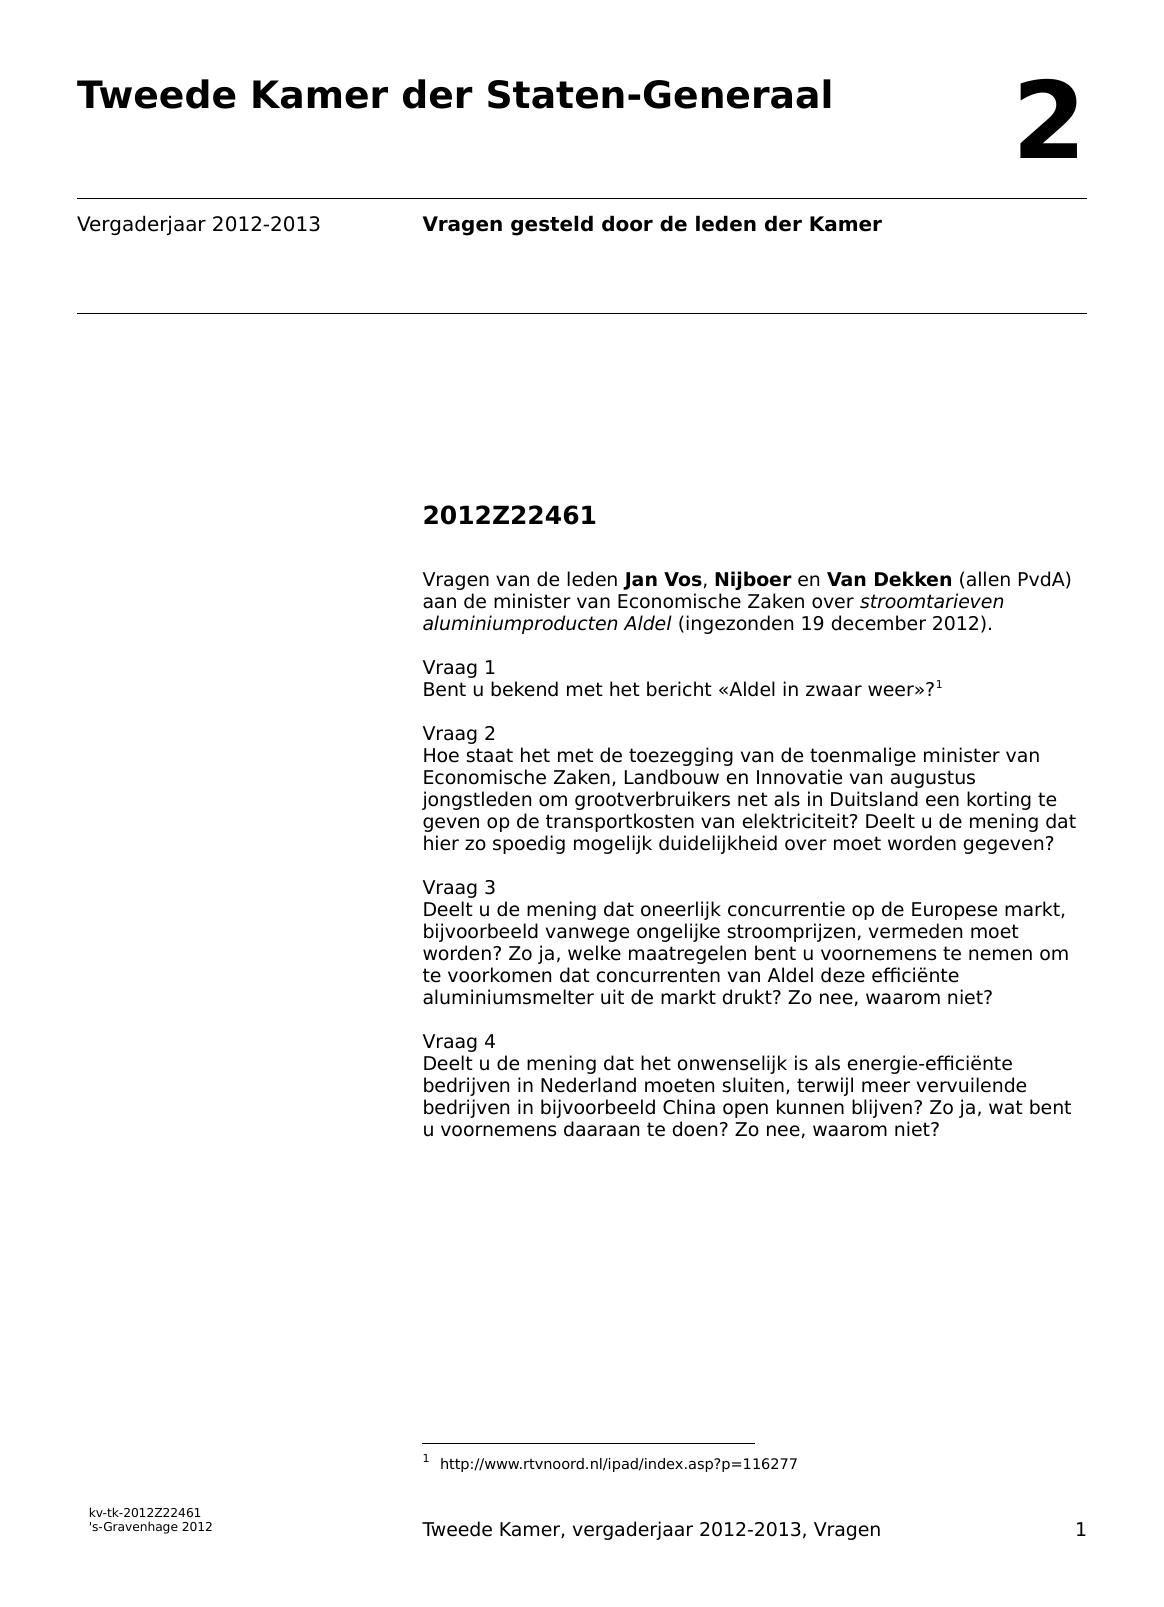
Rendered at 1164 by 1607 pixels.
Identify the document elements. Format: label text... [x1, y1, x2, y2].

text Vraag 4 [422, 1031, 1087, 1053]
table_cell Vragen gesteld door de leden der Kamer [422, 199, 1087, 313]
text Deelt u de mening dat het onwenselijk is als energie-efficiënte bedrijven in Nederland moeten sluiten, terwijl meer vervuilende bedrijven in bijvoorbeeld China open kunnen blijven? Zo ja, wat bent u voornemens daaraan te doen? Zo nee, waarom niet? [422, 1053, 1087, 1141]
text Vraag 1 [422, 657, 1087, 679]
text Vragen van de leden Jan Vos, Nijboer en Van Dekken (allen PvdA) aan de minister van Economische Zaken over stroomtarieven aluminiumproducten Aldel (ingezonden 19 december 2012). [422, 569, 1087, 635]
table_cell Vergaderjaar 2012-2013 [77, 199, 422, 313]
text Deelt u de mening dat oneerlijk concurrentie op de Europese markt, bijvoorbeeld vanwege ongelijke stroomprijzen, vermeden moet worden? Zo ja, welke maatregelen bent u voornemens te nemen om te voorkomen dat concurrenten van Aldel deze efficiënte aluminiumsmelter uit de markt drukt? Zo nee, waarom niet? [422, 899, 1087, 1009]
text Bent u bekend met het bericht «Aldel in zwaar weer»? [422, 679, 1087, 701]
text 2012Z22461 [422, 501, 1087, 531]
table_header 2 [886, 59, 1087, 198]
table_header Tweede Kamer der Staten-Generaal [77, 59, 886, 198]
text Vraag 3 [422, 877, 1087, 899]
text Vraag 2 [422, 723, 1087, 745]
text kv-tk-2012Z22461 [88, 1506, 323, 1520]
text Hoe staat het met de toezegging van de toenmalige minister van Economische Zaken, Landbouw en Innovatie van augustus jongstleden om grootverbruikers net als in Duitsland een korting te geven op de transportkosten van elektriciteit? Deelt u de mening dat hier zo spoedig mogelijk duidelijkheid over moet worden gegeven? [422, 745, 1087, 855]
text 's-Gravenhage 2012 [88, 1520, 323, 1534]
text http://www.rtvnoord.nl/ipad/index.asp?p=116277 [422, 1452, 1087, 1474]
